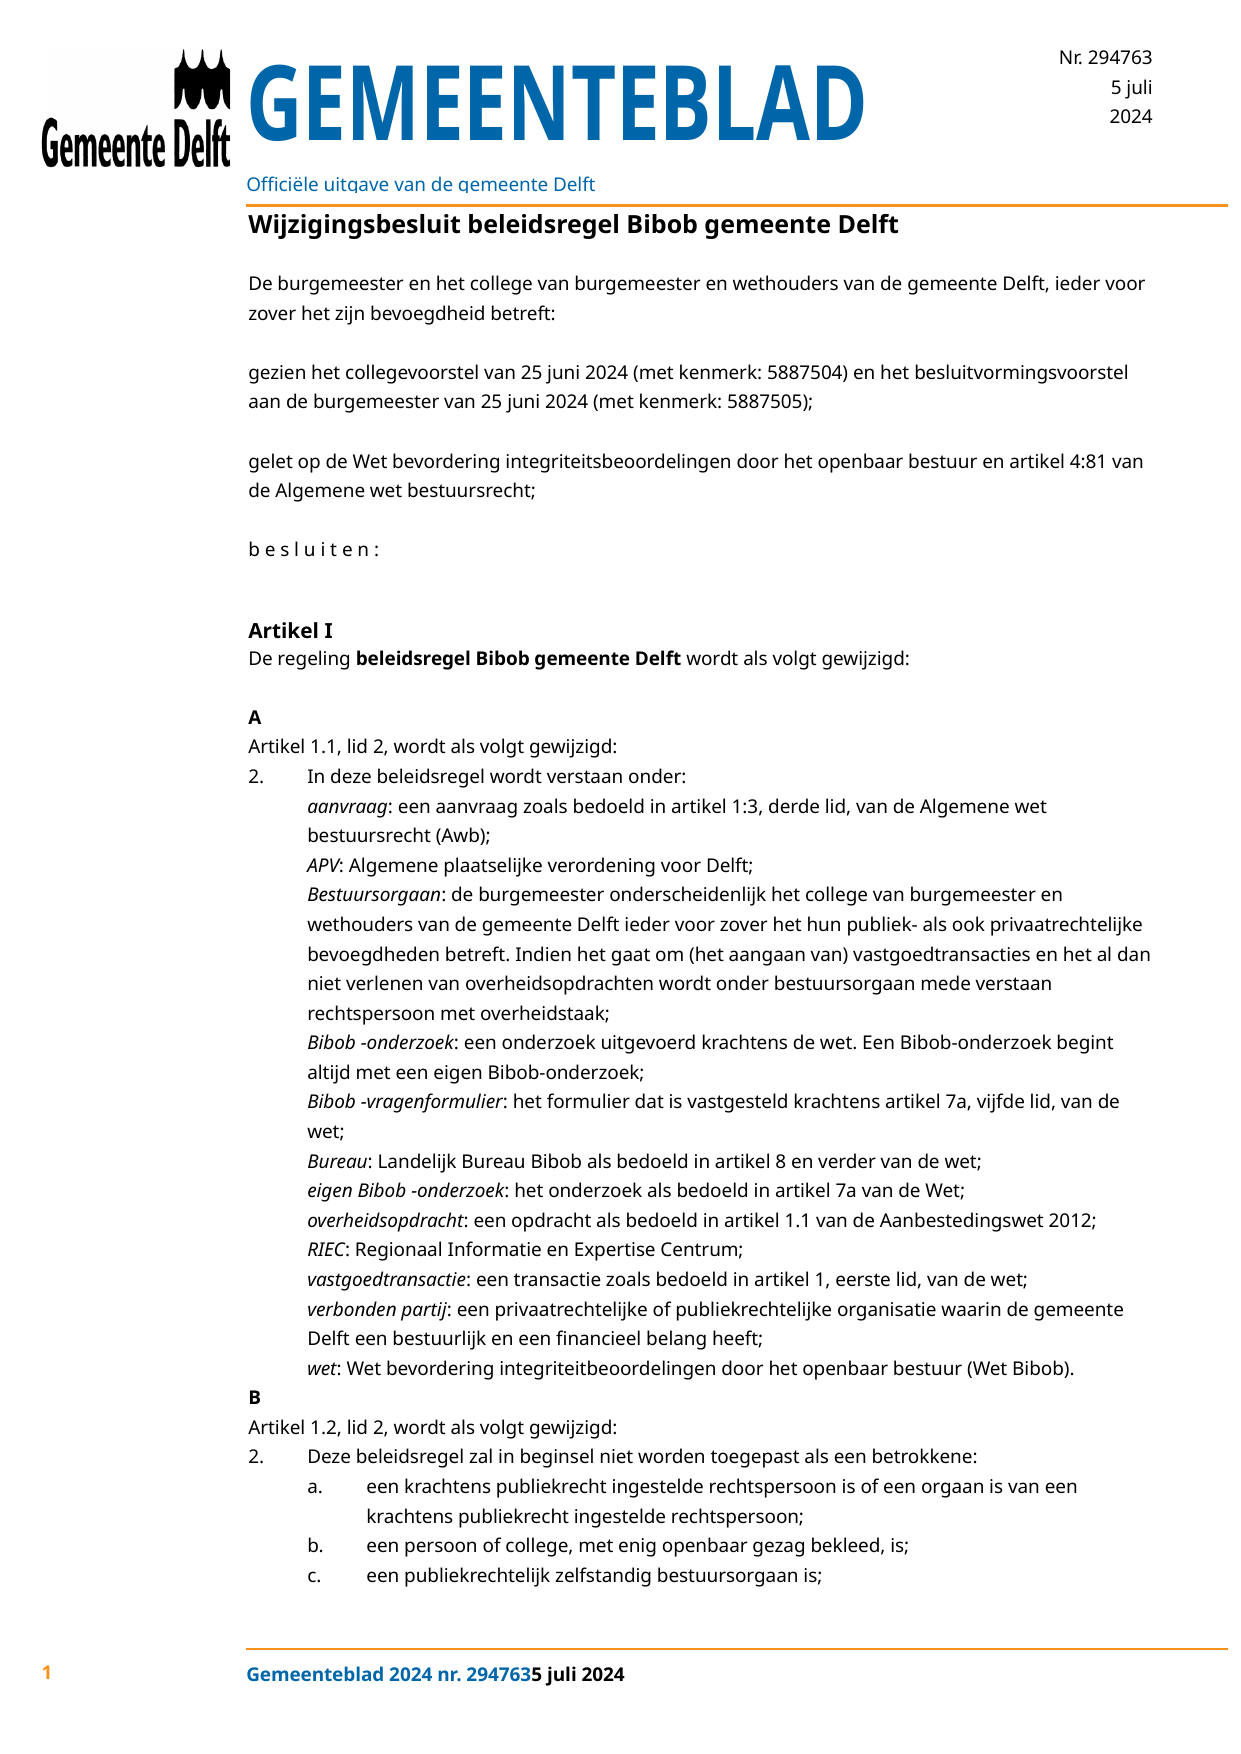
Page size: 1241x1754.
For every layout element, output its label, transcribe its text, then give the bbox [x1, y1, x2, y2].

list RIEC: Regionaal Informatie en Expertise Centrum; [248, 1237, 1152, 1262]
list verbonden partij: een privaatrechtelijke of publiekrechtelijke organisatie waarin de gemeente Delft een bestuurlijk en een financieel belang heeft; [248, 1296, 1152, 1351]
list Bestuursorgaan: de burgemeester onderscheidenlijk het college van burgemeester en wethouders van de gemeente Delft ieder voor zover het hun publiek- als ook privaatrechtelijke bevoegdheden betreft. Indien het gaat om (het aangaan van) vastgoedtransacties en het al dan niet verlenen van overheidsopdrachten wordt onder bestuursorgaan mede verstaan rechtspersoon met overheidstaak; [248, 882, 1152, 1026]
list een krachtens publiekrecht ingestelde rechtspersoon is of een orgaan is van een krachtens publiekrecht ingestelde rechtspersoon; [307, 1473, 1152, 1529]
list een persoon of college, met enig openbaar gezag bekleed, is; [307, 1532, 1152, 1558]
text gezien het collegevoorstel van 25 juni 2024 (met kenmerk: 5887504) en het besluitvormingsvoorstel aan de burgemeester van 25 juni 2024 (met kenmerk: 5887505); [248, 359, 1152, 414]
picture [41, 47, 231, 172]
list vastgoedtransactie: een transactie zoals bedoeld in artikel 1, eerste lid, van de wet; [248, 1266, 1152, 1292]
list In deze beleidsregel wordt verstaan onder: [248, 763, 1152, 789]
list Bibob -onderzoek: een onderzoek uitgevoerd krachtens de wet. Een Bibob-onderzoek begint altijd met een eigen Bibob-onderzoek; [248, 1029, 1152, 1085]
list overheidsopdracht: een opdracht als bedoeld in artikel 1.1 van de Aanbestedingswet 2012; [248, 1207, 1152, 1233]
text De regeling beleidsregel Bibob gemeente Delft wordt als volgt gewijzigd: [248, 645, 1152, 671]
text A [248, 704, 1152, 730]
list Bureau: Landelijk Bureau Bibob als bedoeld in artikel 8 en verder van de wet; [248, 1148, 1152, 1174]
list Bibob -vragenformulier: het formulier dat is vastgesteld krachtens artikel 7a, vijfde lid, van de wet; [248, 1089, 1152, 1144]
text Artikel I [248, 617, 1152, 645]
text De burgemeester en het college van burgemeester en wethouders van de gemeente Delft, ieder voor zover het zijn bevoegdheid betreft: [248, 270, 1152, 326]
list Deze beleidsregel zal in beginsel niet worden toegepast als een betrokkene: [248, 1444, 1152, 1469]
list eigen Bibob -onderzoek: het onderzoek als bedoeld in artikel 7a van de Wet; [248, 1177, 1152, 1203]
text B [248, 1384, 1152, 1410]
text Wijzigingsbesluit beleidsregel Bibob gemeente Delft [248, 207, 1152, 241]
list wet: Wet bevordering integriteitbeoordelingen door het openbaar bestuur (Wet Bibob). [248, 1355, 1152, 1381]
list een publiekrechtelijk zelfstandig bestuursorgaan is; [307, 1562, 1152, 1588]
list aanvraag: een aanvraag zoals bedoeld in artikel 1:3, derde lid, van de Algemene wet bestuursrecht (Awb); [248, 793, 1152, 848]
list APV: Algemene plaatselijke verordening voor Delft; [248, 852, 1152, 878]
text Artikel 1.1, lid 2, wordt als volgt gewijzigd: [248, 734, 1152, 759]
text b e s l u i t e n : [248, 537, 1152, 562]
text Artikel 1.2, lid 2, wordt als volgt gewijzigd: [248, 1414, 1152, 1440]
text gelet op de Wet bevordering integriteitsbeoordelingen door het openbaar bestuur en artikel 4:81 van de Algemene wet bestuursrecht; [248, 448, 1152, 503]
